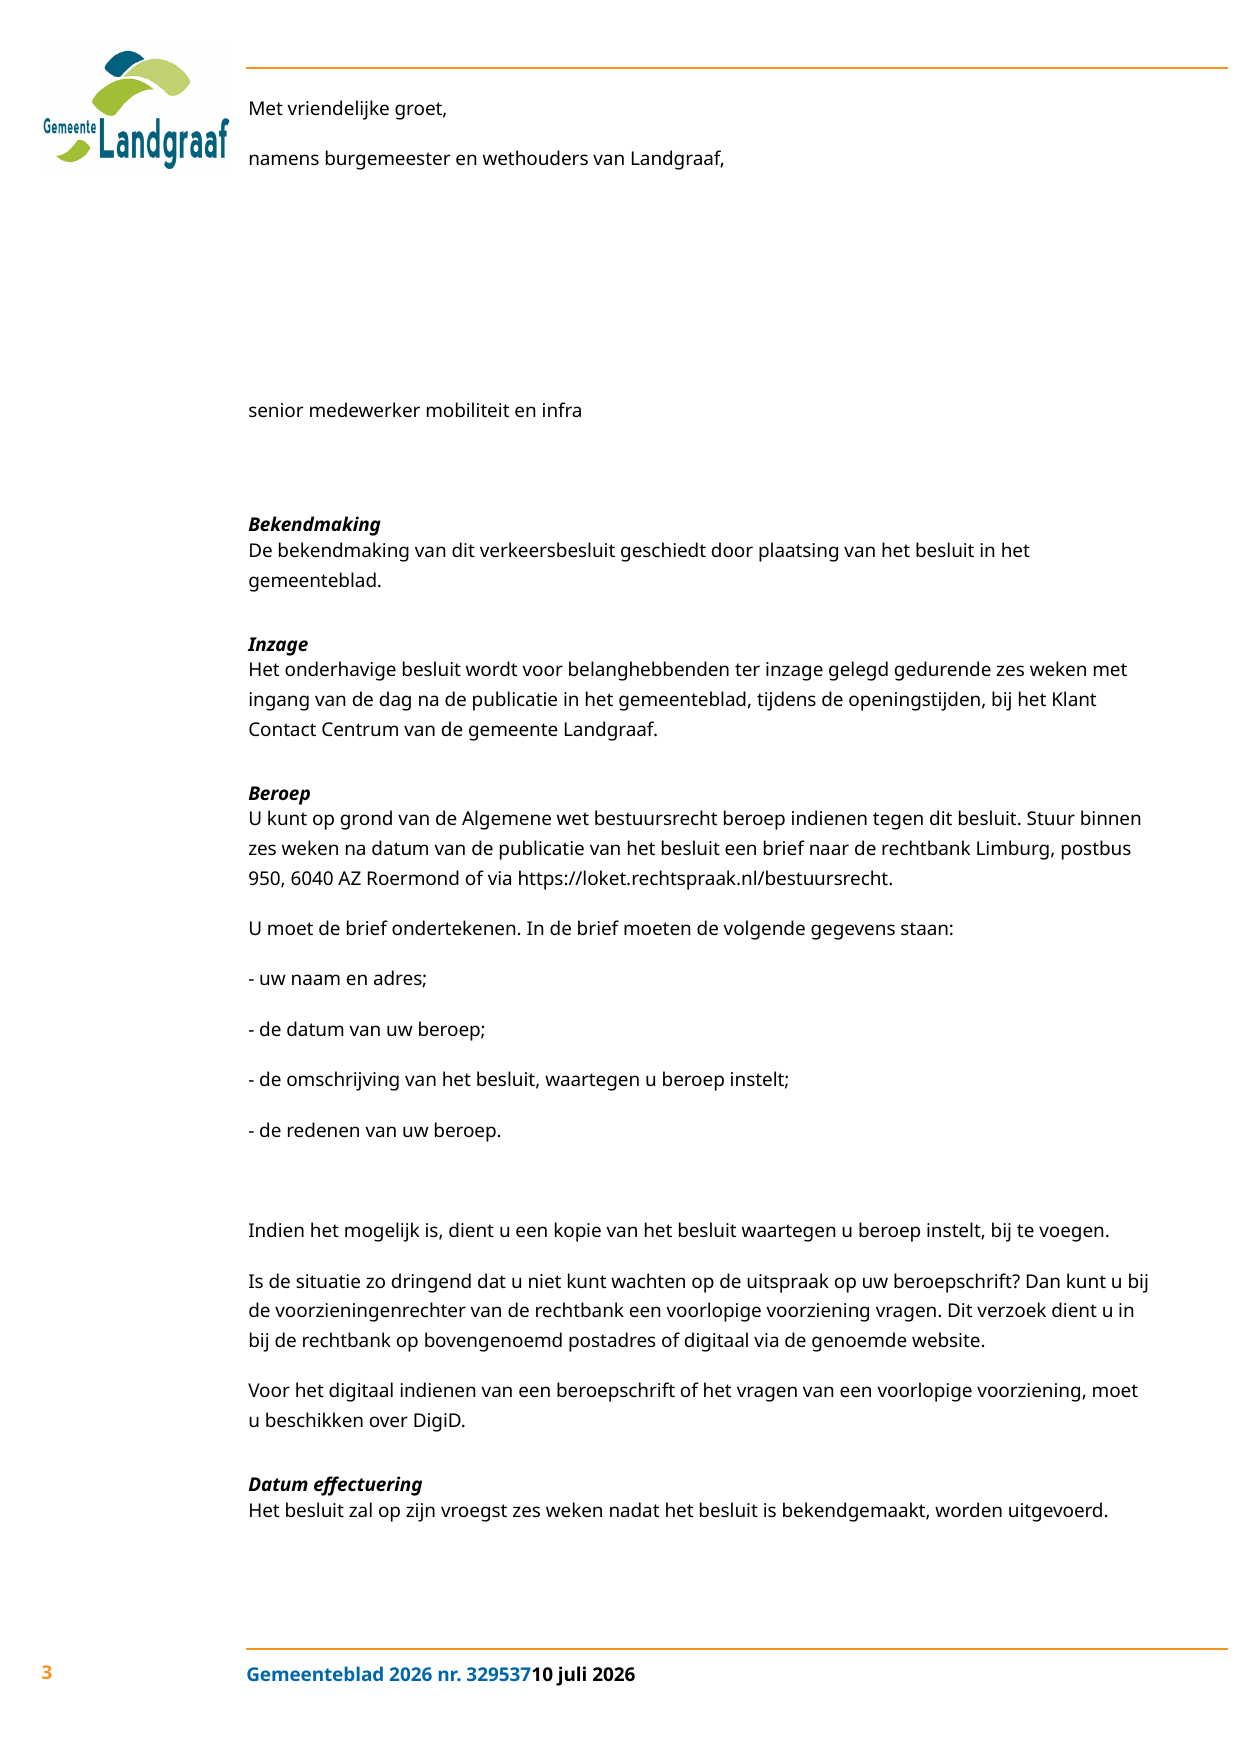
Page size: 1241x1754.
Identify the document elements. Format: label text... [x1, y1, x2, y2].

text Voor het digitaal indienen van een beroepschrift of het vragen van een voorlopige voorziening, moet u beschikken over DigiD. [248, 1378, 1152, 1433]
text De bekendmaking van dit verkeersbesluit geschiedt door plaatsing van het besluit in het gemeenteblad. [248, 537, 1152, 593]
text Datum effectuering [248, 1471, 1152, 1497]
text Indien het mogelijk is, dient u een kopie van het besluit waartegen u beroep instelt, bij te voegen. [248, 1218, 1152, 1243]
text Inzage [248, 631, 1152, 657]
text - uw naam en adres; [248, 966, 1152, 991]
text - de redenen van uw beroep. [248, 1117, 1152, 1142]
text namens burgemeester en wethouders van Landgraaf, [248, 145, 1152, 171]
text Het besluit zal op zijn vroegst zes weken nadat het besluit is bekendgemaakt, worden uitgevoerd. [248, 1497, 1152, 1523]
text senior medewerker mobiliteit en infra [248, 397, 1152, 423]
text Is de situatie zo dringend dat u niet kunt wachten op de uitspraak op uw beroepschrift? Dan kunt u bij de voorzieningenrechter van de rechtbank een voorlopige voorziening vragen. Dit verzoek dient u in bij de rechtbank op bovengenoemd postadres of digitaal via de genoemde website. [248, 1268, 1152, 1353]
text U moet de brief ondertekenen. In de brief moeten de volgende gegevens staan: [248, 915, 1152, 941]
text - de datum van uw beroep; [248, 1016, 1152, 1042]
text Beroep [248, 780, 1152, 806]
text - de omschrijving van het besluit, waartegen u beroep instelt; [248, 1066, 1152, 1092]
picture [41, 47, 231, 172]
text Bekendmaking [248, 512, 1152, 537]
text U kunt op grond van de Algemene wet bestuursrecht beroep indienen tegen dit besluit. Stuur binnen zes weken na datum van de publicatie van het besluit een brief naar de rechtbank Limburg, postbus 950, 6040 AZ Roermond of via https://loket.rechtspraak.nl/bestuursrecht. [248, 806, 1152, 890]
text Het onderhavige besluit wordt voor belanghebbenden ter inzage gelegd gedurende zes weken met ingang van de dag na de publicatie in het gemeenteblad, tijdens de openingstijden, bij het Klant Contact Centrum van de gemeente Landgraaf. [248, 657, 1152, 742]
text Met vriendelijke groet, [248, 95, 1152, 121]
